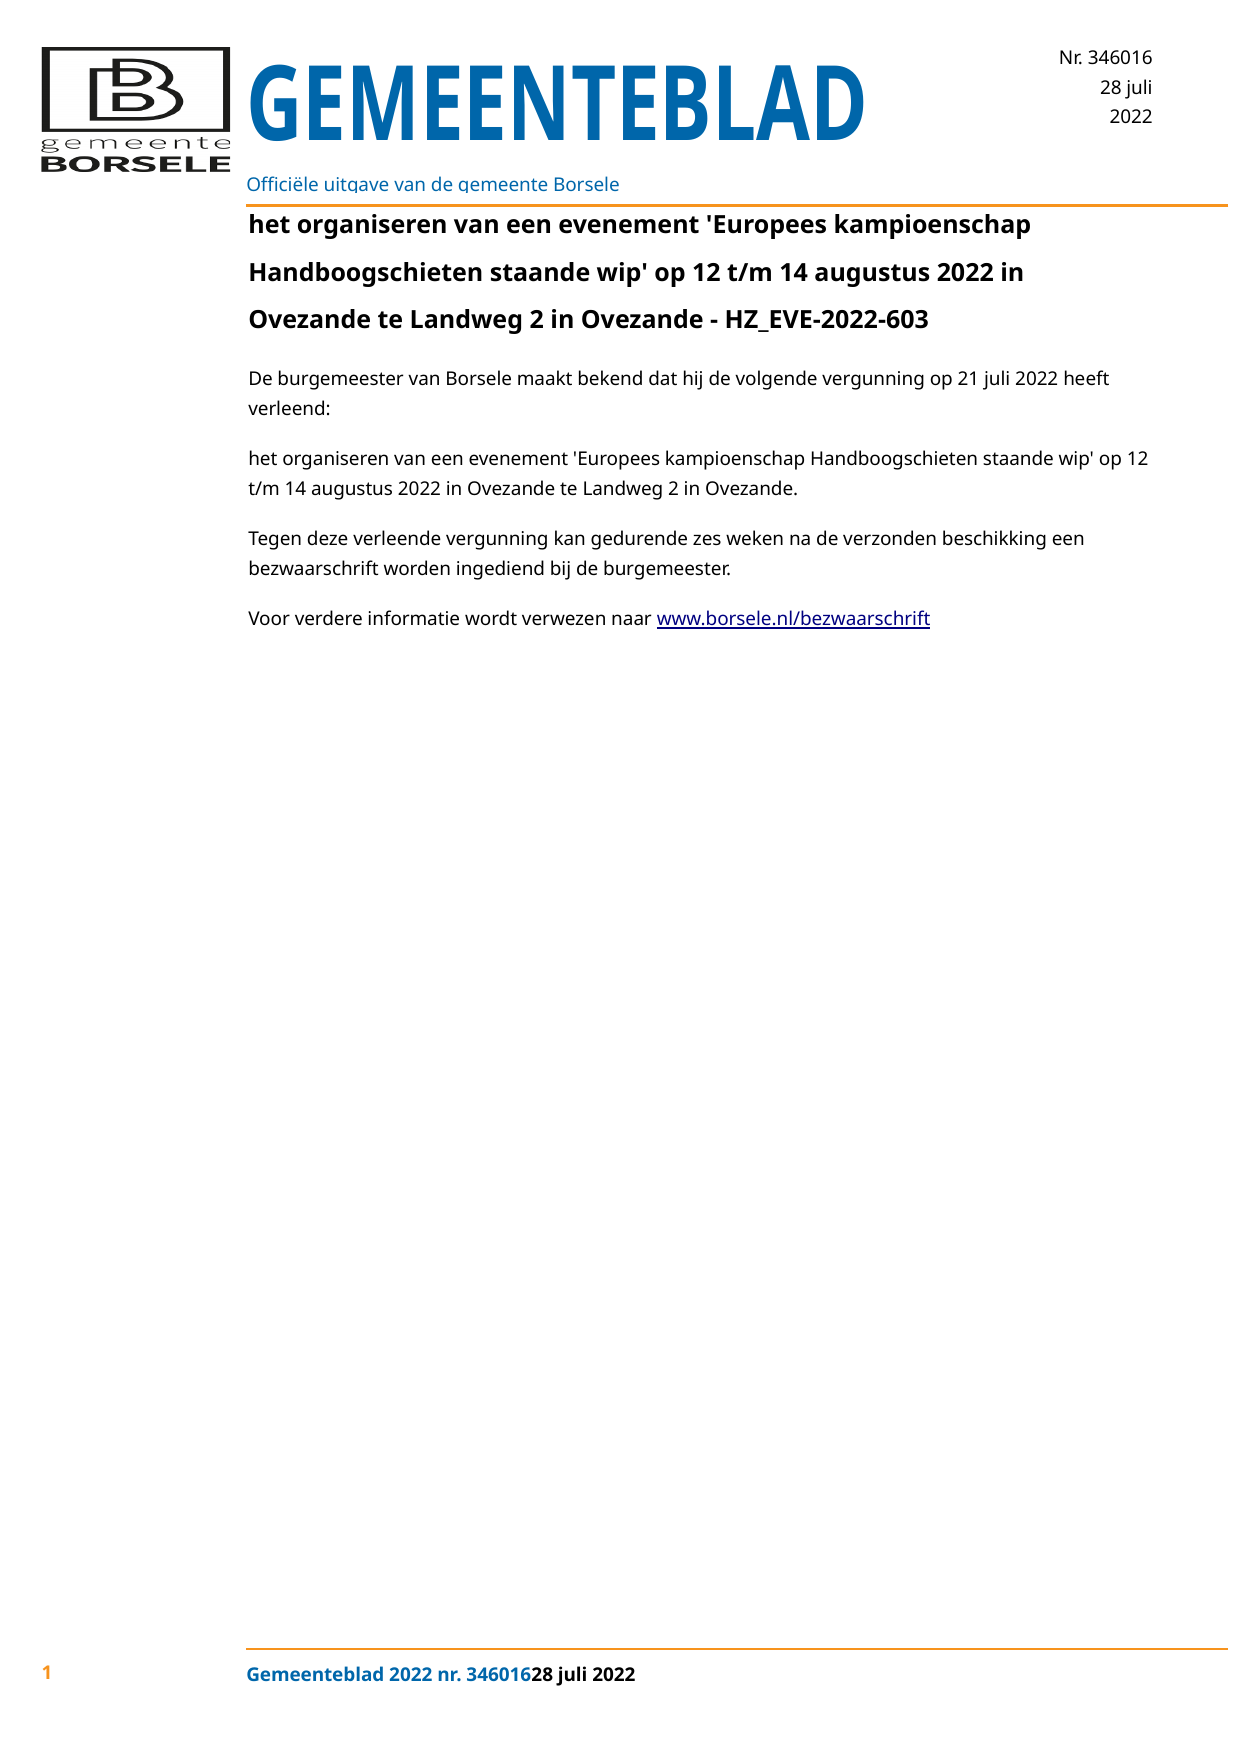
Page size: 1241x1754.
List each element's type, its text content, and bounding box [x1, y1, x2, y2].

text Voor verdere informatie wordt verwezen naar www.borsele.nl/bezwaarschrift [248, 606, 1152, 631]
text het organiseren van een evenement 'Europees kampioenschap Handboogschieten staande wip' op 12 t/m 14 augustus 2022 in Ovezande te Landweg 2 in Ovezande - HZ_EVE-2022-603 [248, 207, 1152, 336]
text het organiseren van een evenement 'Europees kampioenschap Handboogschieten staande wip' op 12 t/m 14 augustus 2022 in Ovezande te Landweg 2 in Ovezande. [248, 446, 1152, 501]
picture [41, 47, 231, 172]
text Tegen deze verleende vergunning kan gedurende zes weken na de verzonden beschikking een bezwaarschrift worden ingediend bij de burgemeester. [248, 526, 1152, 581]
text De burgemeester van Borsele maakt bekend dat hij de volgende vergunning op 21 juli 2022 heeft verleend: [248, 366, 1152, 421]
